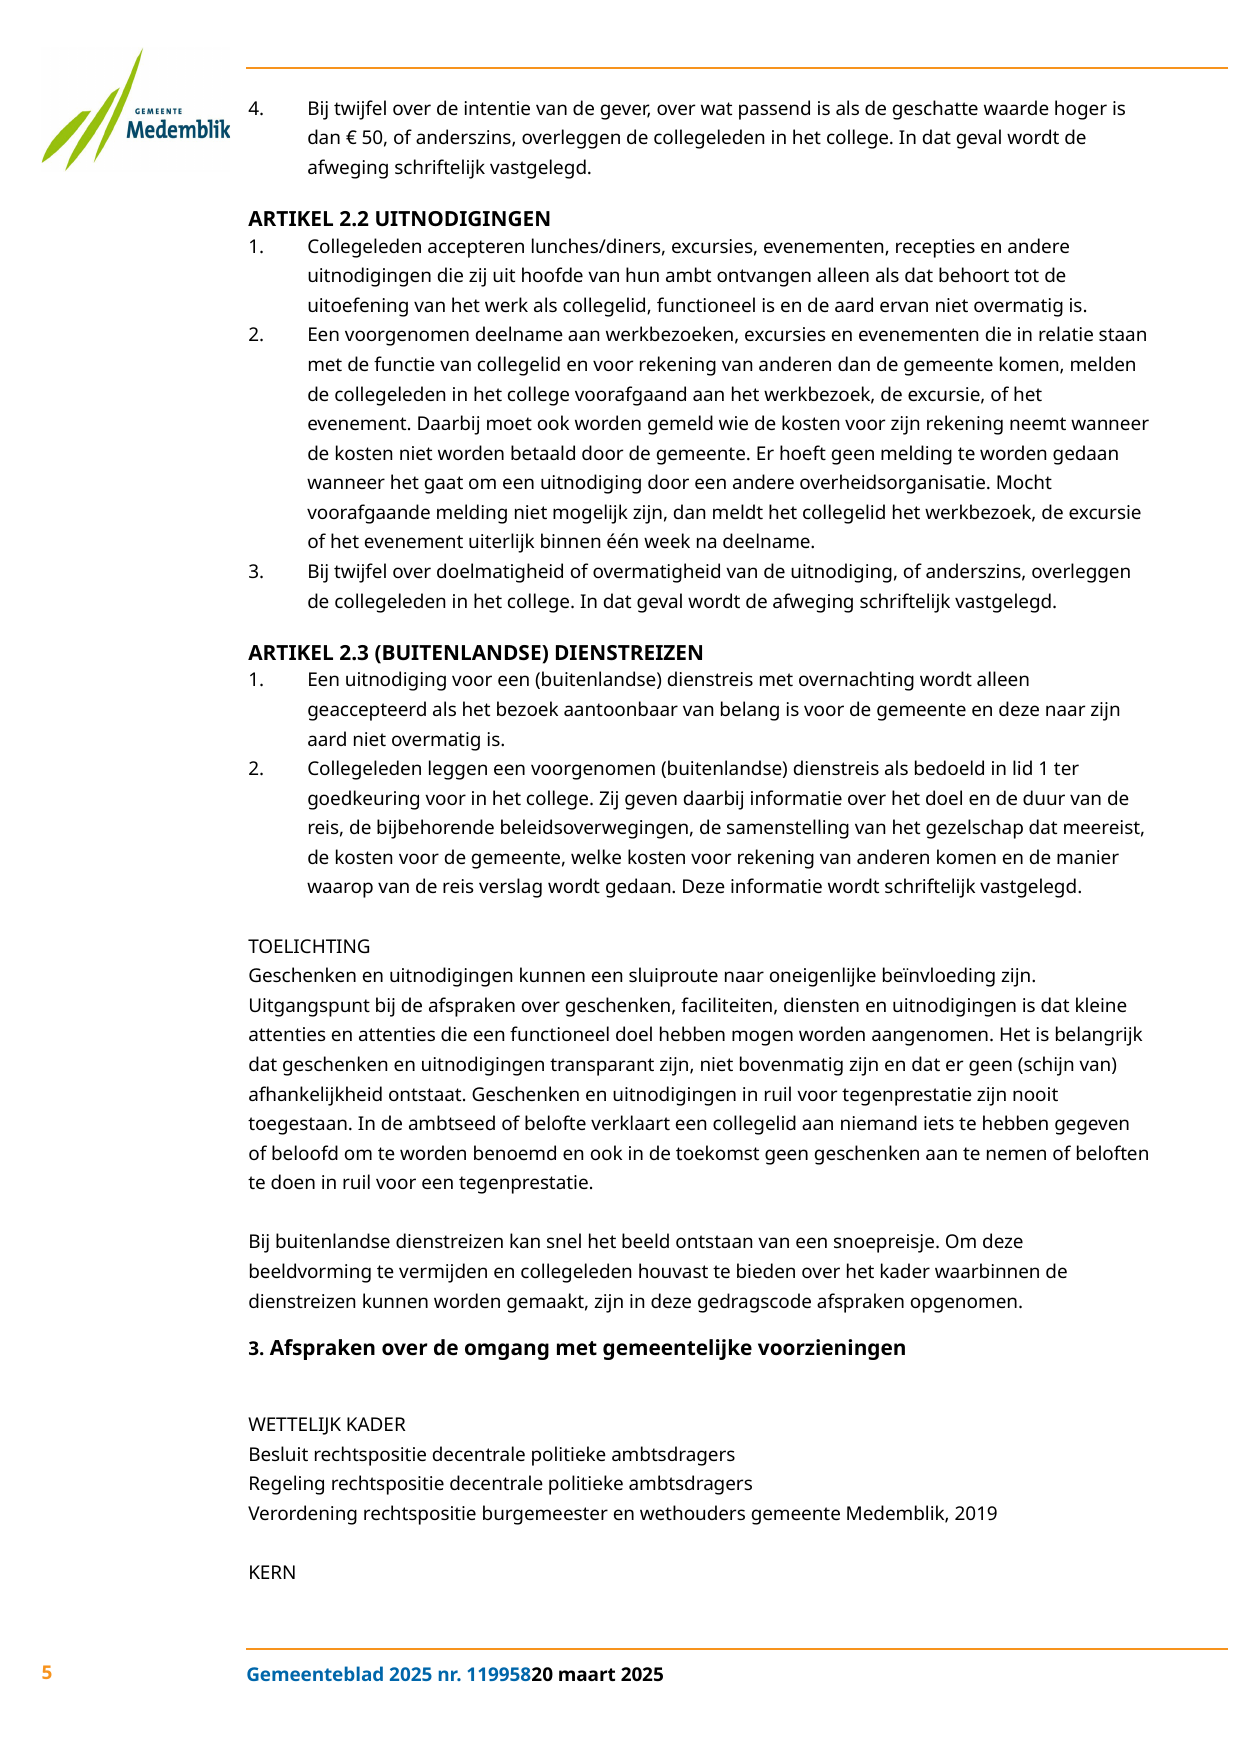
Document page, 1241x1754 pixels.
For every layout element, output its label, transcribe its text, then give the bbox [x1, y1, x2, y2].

text Regeling rechtspositie decentrale politieke ambtsdragers [248, 1470, 1152, 1496]
text Verordening rechtspositie burgemeester en wethouders gemeente Medemblik, 2019 [248, 1500, 1152, 1526]
text Geschenken en uitnodigingen kunnen een sluiproute naar oneigenlijke beïnvloeding zijn. Uitgangspunt bij de afspraken over geschenken, faciliteiten, diensten en uitnodigingen is dat kleine attenties en attenties die een functioneel doel hebben mogen worden aangenomen. Het is belangrijk dat geschenken en uitnodigingen transparant zijn, niet bovenmatig zijn en dat er geen (schijn van) afhankelijkheid ontstaat. Geschenken en uitnodigingen in ruil voor tegenprestatie zijn nooit toegestaan. In de ambtseed of belofte verklaart een collegelid aan niemand iets te hebben gegeven of beloofd om te worden benoemd en ook in de toekomst geen geschenken aan te nemen of beloften te doen in ruil voor een tegenprestatie. [248, 962, 1152, 1195]
picture [41, 47, 231, 172]
list Collegeleden leggen een voorgenomen (buitenlandse) dienstreis als bedoeld in lid 1 ter goedkeuring voor in het college. Zij geven daarbij informatie over het doel en de duur van de reis, de bijbehorende beleidsoverwegingen, de samenstelling van het gezelschap dat meereist, de kosten voor de gemeente, welke kosten voor rekening van anderen komen en de manier waarop van de reis verslag wordt gedaan. Deze informatie wordt schriftelijk vastgelegd. [248, 755, 1152, 899]
list Bij twijfel over doelmatigheid of overmatigheid van de uitnodiging, of anderszins, overleggen de collegeleden in het college. In dat geval wordt de afweging schriftelijk vastgelegd. [248, 558, 1152, 613]
list Een uitnodiging voor een (buitenlandse) dienstreis met overnachting wordt alleen geaccepteerd als het bezoek aantoonbaar van belang is voor de gemeente en deze naar zijn aard niet overmatig is. [248, 667, 1152, 752]
text KERN [248, 1559, 1152, 1585]
text WETTELIJK KADER [248, 1411, 1152, 1437]
text Bij buitenlandse dienstreizen kan snel het beeld ontstaan van een snoepreisje. Om deze beeldvorming te vermijden en collegeleden houvast te bieden over het kader waarbinnen de dienstreizen kunnen worden gemaakt, zijn in deze gedragscode afspraken opgenomen. [248, 1229, 1152, 1314]
text ARTIKEL 2.2 UITNODIGINGEN [248, 204, 1152, 233]
list Een voorgenomen deelname aan werkbezoeken, excursies en evenementen die in relatie staan met de functie van collegelid en voor rekening van anderen dan de gemeente komen, melden de collegeleden in het college voorafgaand aan het werkbezoek, de excursie, of het evenement. Daarbij moet ook worden gemeld wie de kosten voor zijn rekening neemt wanneer de kosten niet worden betaald door de gemeente. Er hoeft geen melding te worden gedaan wanneer het gaat om een uitnodiging door een andere overheidsorganisatie. Mocht voorafgaande melding niet mogelijk zijn, dan meldt het collegelid het werkbezoek, de excursie of het evenement uiterlijk binnen één week na deelname. [248, 322, 1152, 554]
text Besluit rechtspositie decentrale politieke ambtsdragers [248, 1441, 1152, 1467]
text ARTIKEL 2.3 (BUITENLANDSE) DIENSTREIZEN [248, 638, 1152, 667]
list Collegeleden accepteren lunches/diners, excursies, evenementen, recepties en andere uitnodigingen die zij uit hoofde van hun ambt ontvangen alleen als dat behoort tot de uitoefening van het werk als collegelid, functioneel is en de aard ervan niet overmatig is. [248, 233, 1152, 318]
list Bij twijfel over de intentie van de gever, over wat passend is als de geschatte waarde hoger is dan € 50, of anderszins, overleggen de collegeleden in het college. In dat geval wordt de afweging schriftelijk vastgelegd. [248, 95, 1152, 180]
text 3. Afspraken over de omgang met gemeentelijke voorzieningen [248, 1333, 1152, 1362]
text TOELICHTING [248, 933, 1152, 959]
